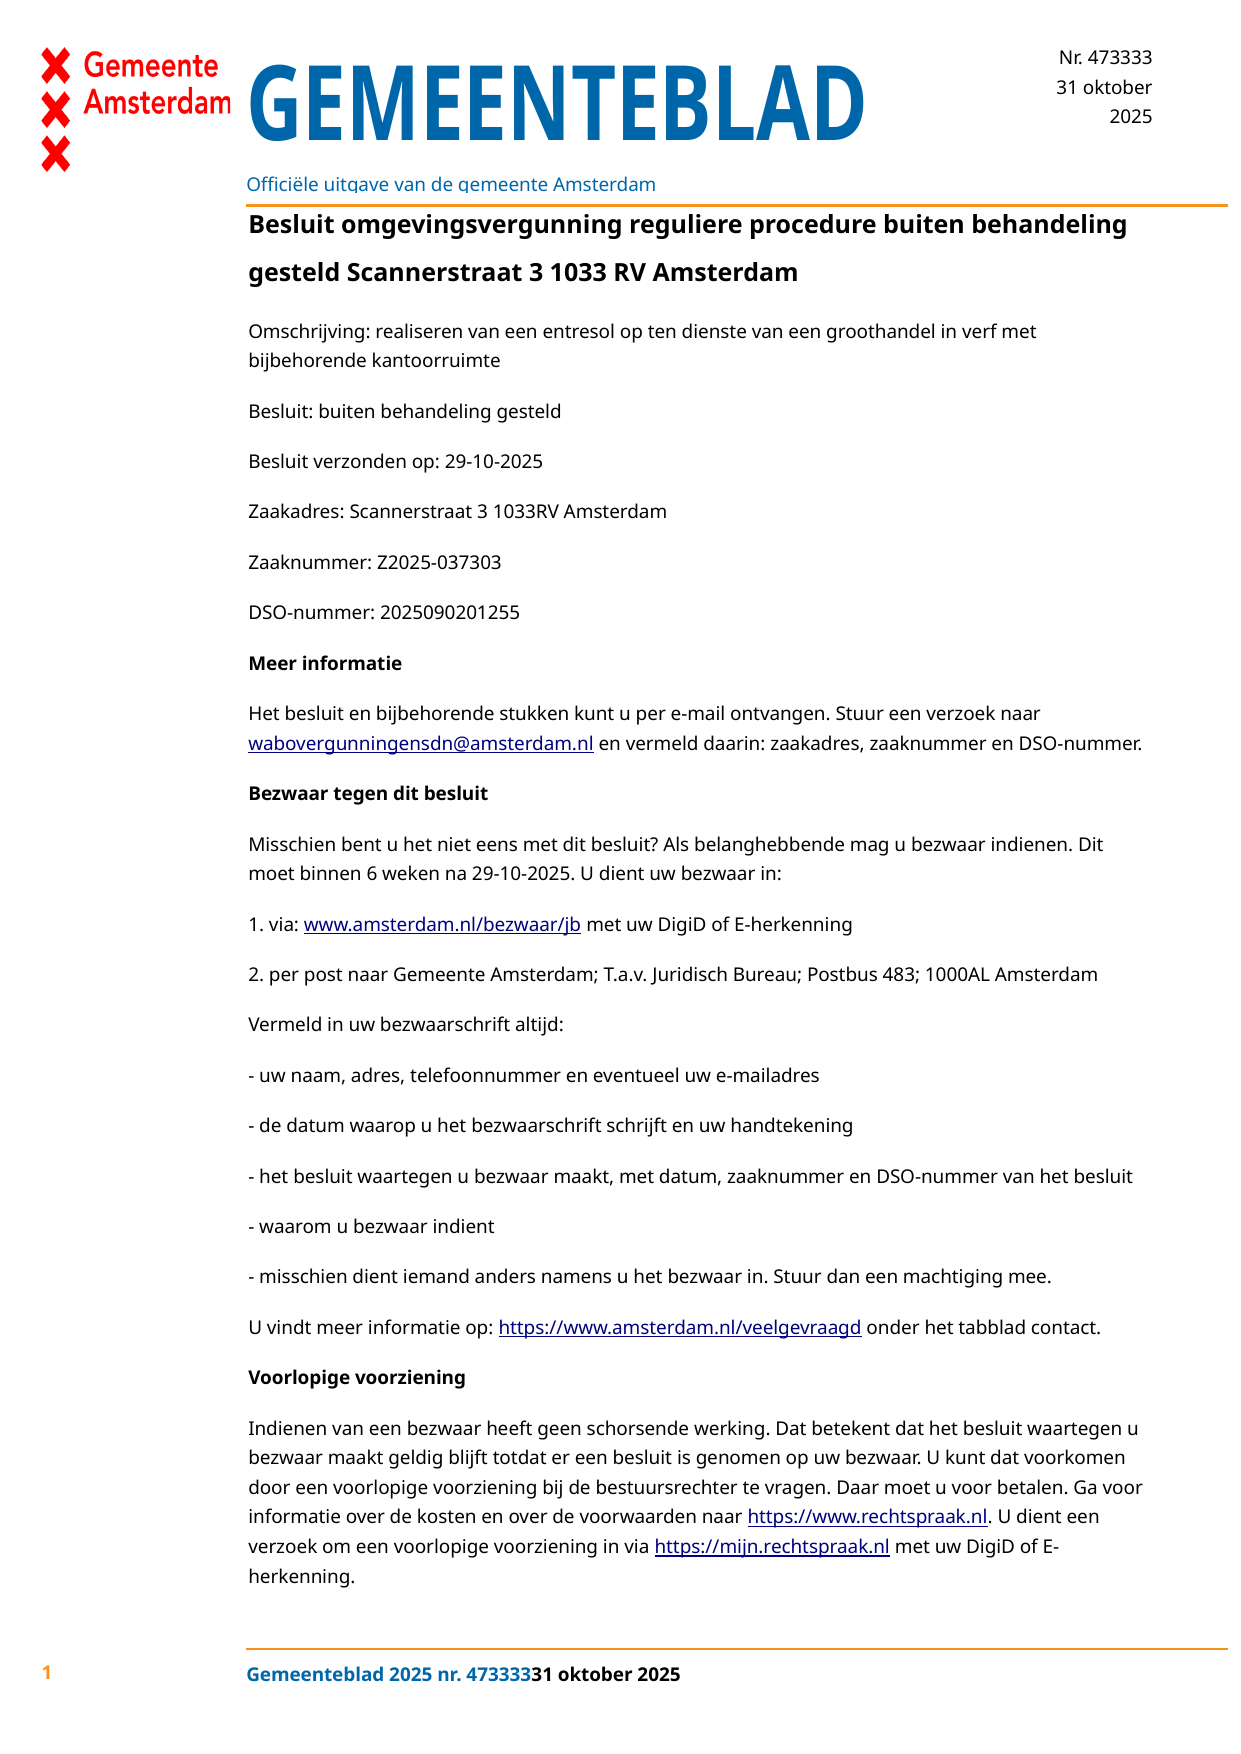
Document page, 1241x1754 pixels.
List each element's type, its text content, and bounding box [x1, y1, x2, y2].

text Omschrijving: realiseren van een entresol op ten dienste van een groothandel in verf met bijbehorende kantoorruimte [248, 318, 1152, 373]
text Bezwaar tegen dit besluit [248, 780, 1152, 806]
text Indienen van een bezwaar heeft geen schorsende werking. Dat betekent dat het besluit waartegen u bezwaar maakt geldig blijft totdat er een besluit is genomen op uw bezwaar. U kunt dat voorkomen door een voorlopige voorziening bij de bestuursrechter te vragen. Daar moet u voor betalen. Ga voor informatie over de kosten en over de voorwaarden naar https://www.rechtspraak.nl. U dient een verzoek om een voorlopige voorziening in via https://mijn.rechtspraak.nl met uw DigiD of E-herkenning. [248, 1415, 1152, 1589]
text 2. per post naar Gemeente Amsterdam; T.a.v. Juridisch Bureau; Postbus 483; 1000AL Amsterdam [248, 961, 1152, 987]
text - uw naam, adres, telefoonnummer en eventueel uw e-mailadres [248, 1062, 1152, 1088]
text Zaaknummer: Z2025-037303 [248, 549, 1152, 575]
text - de datum waarop u het bezwaarschrift schrijft en uw handtekening [248, 1112, 1152, 1138]
text Besluit omgevingsvergunning reguliere procedure buiten behandeling gesteld Scannerstraat 3 1033 RV Amsterdam [248, 207, 1152, 288]
text Meer informatie [248, 650, 1152, 676]
text Voorlopige voorziening [248, 1364, 1152, 1390]
text Vermeld in uw bezwaarschrift altijd: [248, 1012, 1152, 1037]
text 1. via: www.amsterdam.nl/bezwaar/jb met uw DigiD of E-herkenning [248, 911, 1152, 937]
text Besluit verzonden op: 29-10-2025 [248, 448, 1152, 474]
text Misschien bent u het niet eens met dit besluit? Als belanghebbende mag u bezwaar indienen. Dit moet binnen 6 weken na 29-10-2025. U dient uw bezwaar in: [248, 831, 1152, 886]
text Zaakadres: Scannerstraat 3 1033RV Amsterdam [248, 499, 1152, 524]
text - het besluit waartegen u bezwaar maakt, met datum, zaaknummer en DSO-nummer van het besluit [248, 1163, 1152, 1189]
text Het besluit en bijbehorende stukken kunt u per e-mail ontvangen. Stuur een verzoek naar wabovergunningensdn@amsterdam.nl en vermeld daarin: zaakadres, zaaknummer en DSO-nummer. [248, 700, 1152, 756]
text - waarom u bezwaar indient [248, 1213, 1152, 1239]
text Besluit: buiten behandeling gesteld [248, 398, 1152, 424]
text - misschien dient iemand anders namens u het bezwaar in. Stuur dan een machtiging mee. [248, 1264, 1152, 1289]
picture [41, 47, 231, 172]
text DSO-nummer: 2025090201255 [248, 599, 1152, 625]
text U vindt meer informatie op: https://www.amsterdam.nl/veelgevraagd onder het tabblad contact. [248, 1314, 1152, 1340]
